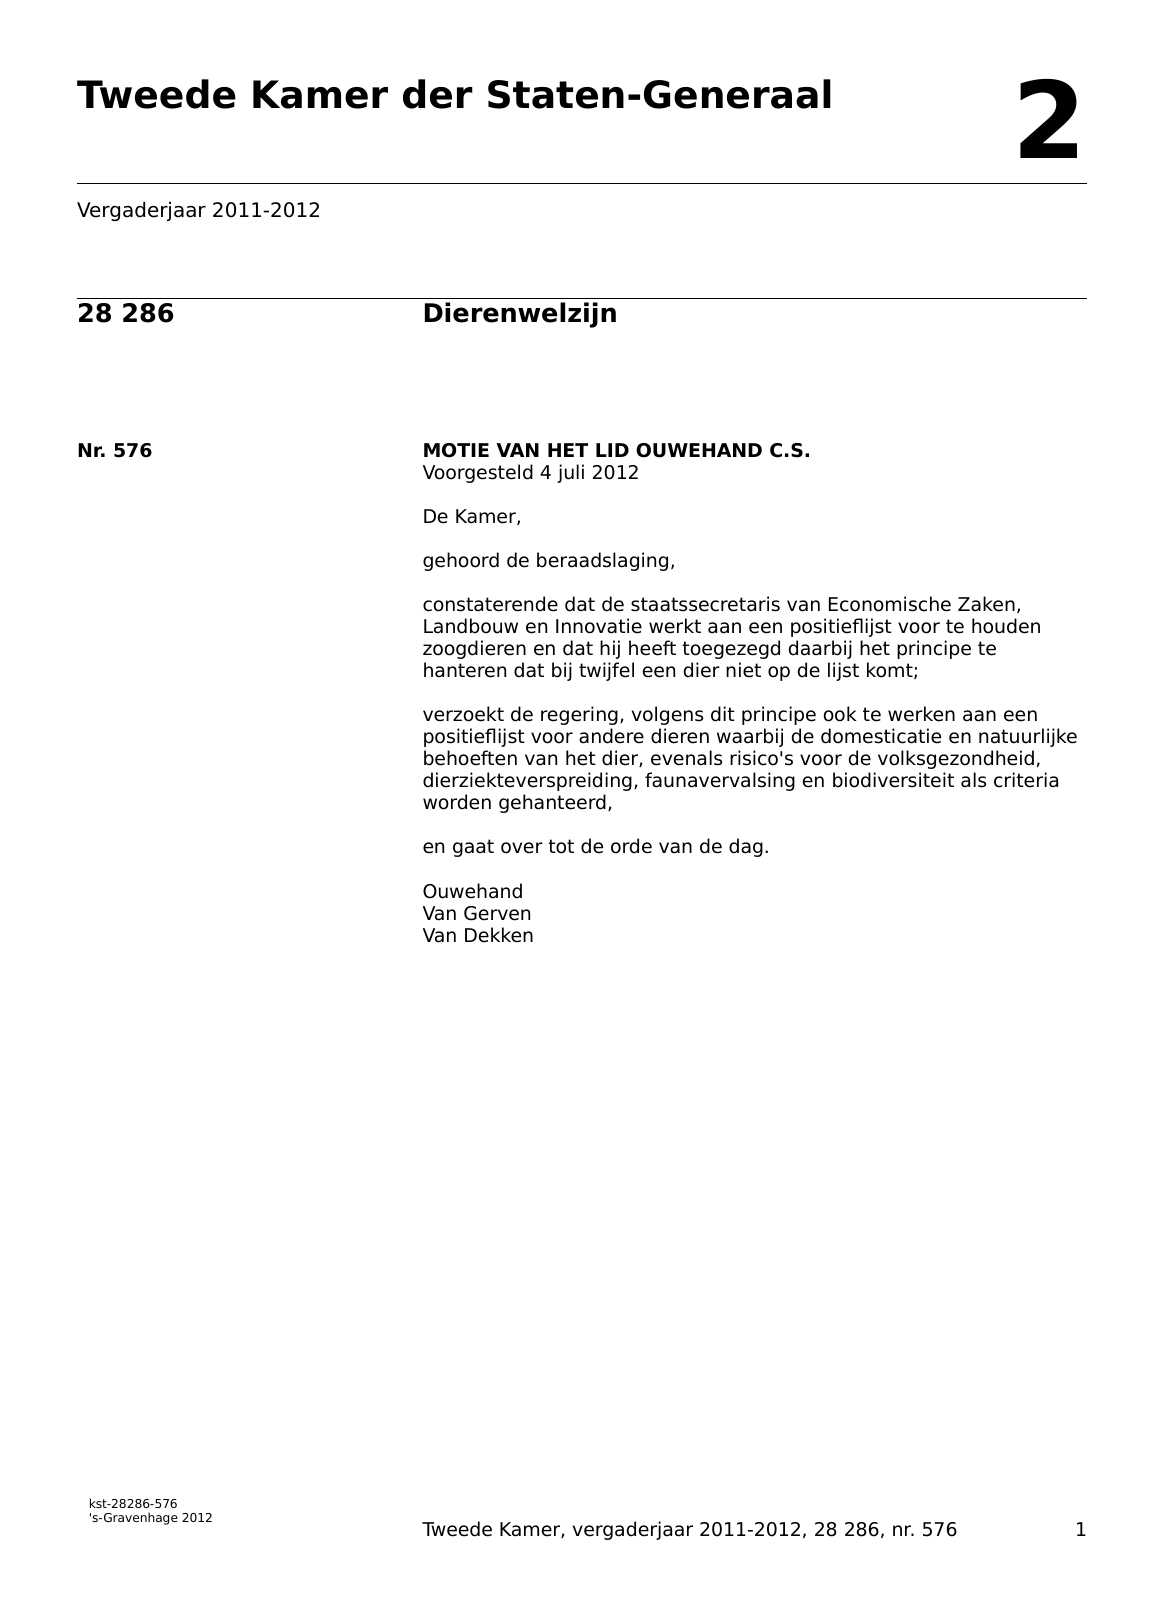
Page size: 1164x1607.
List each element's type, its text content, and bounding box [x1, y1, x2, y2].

text Voorgesteld 4 juli 2012 [422, 462, 1087, 484]
text Van Dekken [422, 924, 1087, 946]
table_header 2 [886, 59, 1087, 183]
text De Kamer, [422, 506, 1087, 528]
text en gaat over tot de orde van de dag. [422, 836, 1087, 858]
table_header Tweede Kamer der Staten-Generaal [77, 59, 886, 183]
table_cell Vergaderjaar 2011-2012 [77, 184, 1087, 298]
text 's-Gravenhage 2012 [88, 1511, 323, 1525]
text constaterende dat de staatssecretaris van Economische Zaken, Landbouw en Innovatie werkt aan een positieflijst voor te houden zoogdieren en dat hij heeft toegezegd daarbij het principe te hanteren dat bij twijfel een dier niet op de lijst komt; [422, 594, 1087, 682]
text gehoord de beraadslaging, [422, 550, 1087, 572]
text verzoekt de regering, volgens dit principe ook te werken aan een positieflijst voor andere dieren waarbij de domesticatie en natuurlijke behoeften van het dier, evenals risico's voor de volksgezondheid, dierziekteverspreiding, faunavervalsing en biodiversiteit als criteria worden gehanteerd, [422, 704, 1087, 814]
text Van Gerven [422, 902, 1087, 924]
text Ouwehand [422, 881, 1087, 902]
text kst-28286-576 [88, 1497, 323, 1511]
subtitle 28 286 Dierenwelzijn [77, 299, 1087, 329]
subtitle Nr. 576 MOTIE VAN HET LID OUWEHAND C.S. [77, 440, 1087, 462]
